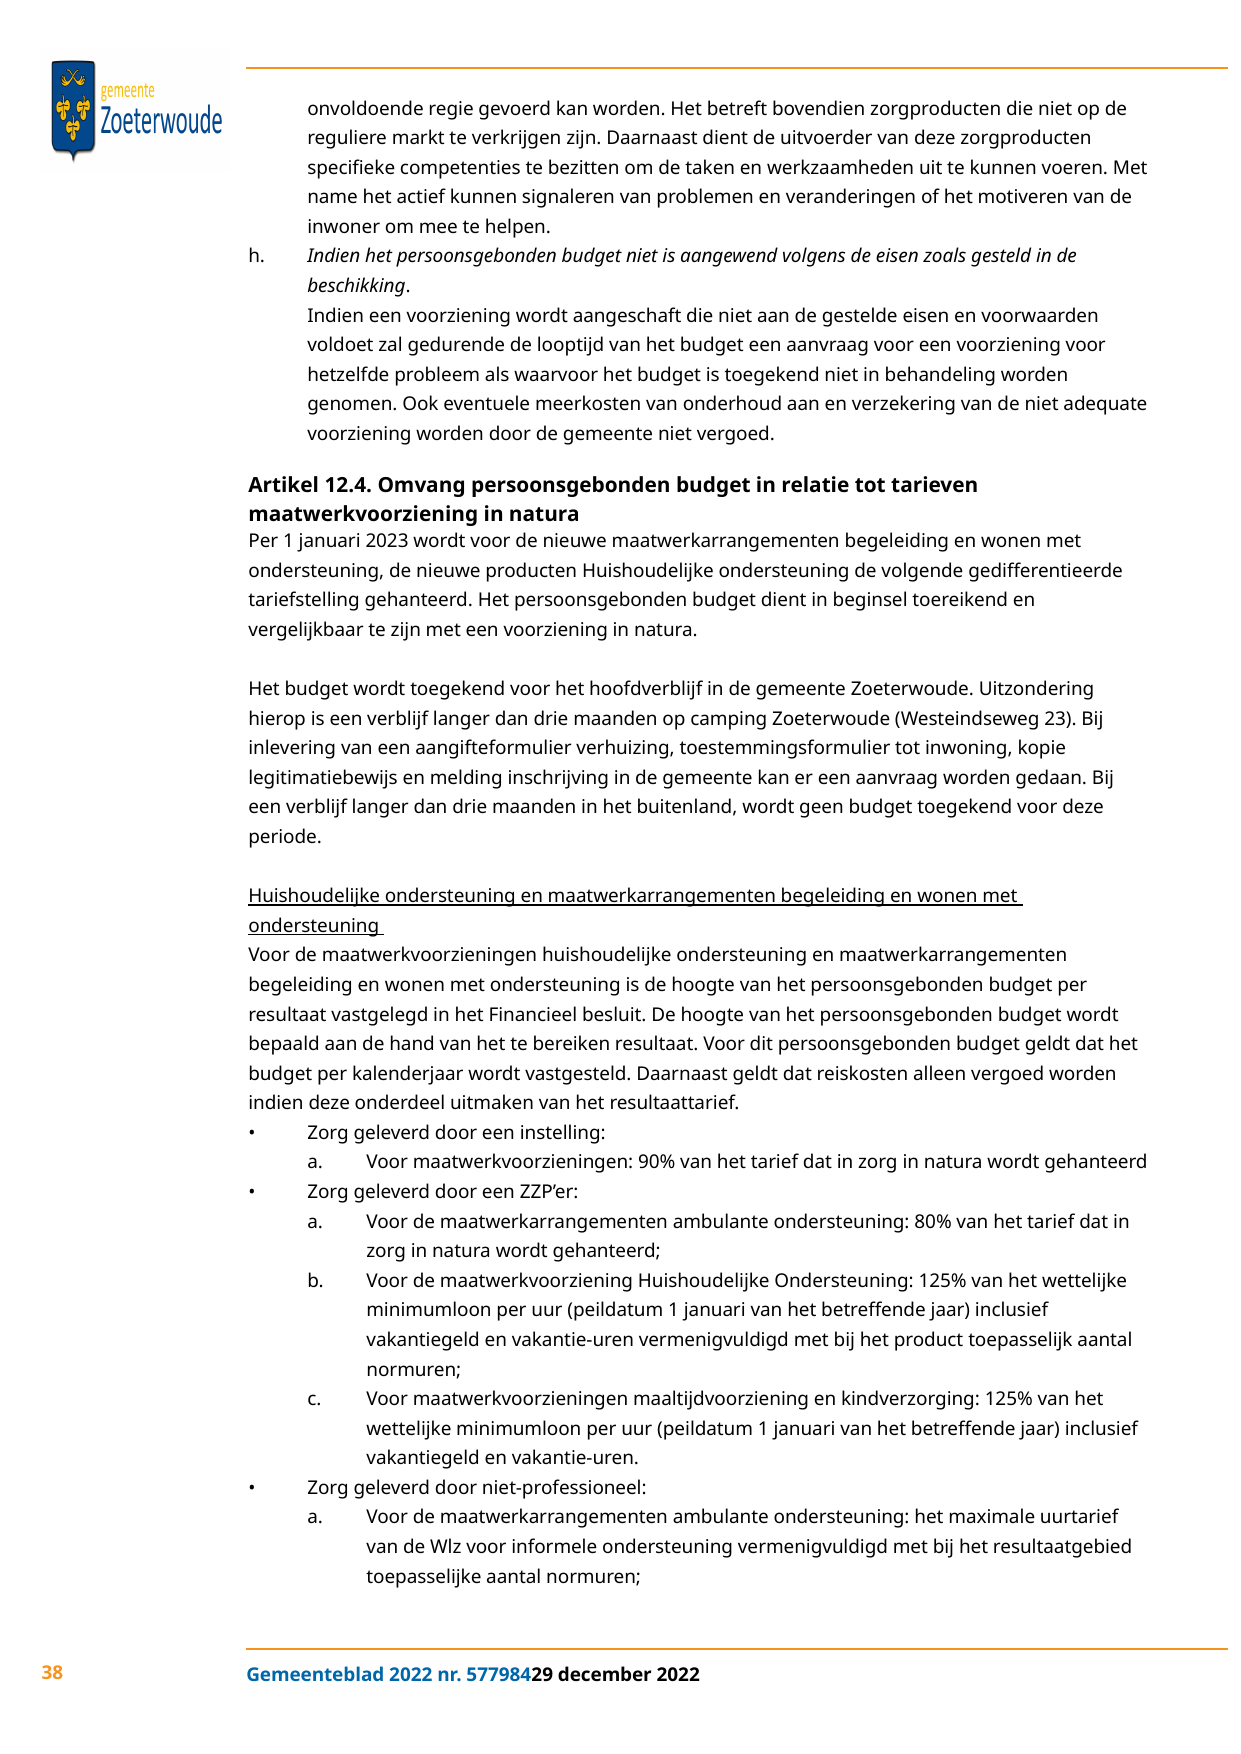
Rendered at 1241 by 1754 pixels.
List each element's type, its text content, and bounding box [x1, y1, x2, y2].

text Per 1 januari 2023 wordt voor de nieuwe maatwerkarrangementen begeleiding en wonen met ondersteuning, de nieuwe producten Huishoudelijke ondersteuning de volgende gedifferentieerde tariefstelling gehanteerd. Het persoonsgebonden budget dient in beginsel toereikend en vergelijkbaar te zijn met een voorziening in natura. [248, 527, 1152, 642]
picture [41, 47, 231, 172]
text Huishoudelijke ondersteuning en maatwerkarrangementen begeleiding en wonen met ondersteuning [248, 882, 1152, 938]
list Voor de maatwerkarrangementen ambulante ondersteuning: 80% van het tarief dat in zorg in natura wordt gehanteerd; [307, 1208, 1152, 1263]
text Het budget wordt toegekend voor het hoofdverblijf in de gemeente Zoeterwoude. Uitzondering hierop is een verblijf langer dan drie maanden op camping Zoeterwoude (Westeindseweg 23). Bij inlevering van een aangifteformulier verhuizing, toestemmingsformulier tot inwoning, kopie legitimatiebewijs en melding inschrijving in de gemeente kan er een aanvraag worden gedaan. Bij een verblijf langer dan drie maanden in het buitenland, wordt geen budget toegekend voor deze periode. [248, 675, 1152, 849]
list Voor maatwerkvoorzieningen: 90% van het tarief dat in zorg in natura wordt gehanteerd [307, 1149, 1152, 1174]
list onvoldoende regie gevoerd kan worden. Het betreft bovendien zorgproducten die niet op de reguliere markt te verkrijgen zijn. Daarnaast dient de uitvoerder van deze zorgproducten specifieke competenties te bezitten om de taken en werkzaamheden uit te kunnen voeren. Met name het actief kunnen signaleren van problemen en veranderingen of het motiveren van de inwoner om mee te helpen. [248, 95, 1152, 239]
text Artikel 12.4. Omvang persoonsgebonden budget in relatie tot tarieven maatwerkvoorziening in natura [248, 471, 1152, 527]
list Zorg geleverd door een instelling: [248, 1119, 1152, 1145]
list Voor de maatwerkvoorziening Huishoudelijke Ondersteuning: 125% van het wettelijke minimumloon per uur (peildatum 1 januari van het betreffende jaar) inclusief vakantiegeld en vakantie-uren vermenigvuldigd met bij het product toepasselijk aantal normuren; [307, 1267, 1152, 1382]
list Indien het persoonsgebonden budget niet is aangewend volgens de eisen zoals gesteld in de beschikking. [248, 243, 1152, 298]
list Zorg geleverd door een ZZP’er: [248, 1178, 1152, 1204]
list Voor maatwerkvoorzieningen maaltijdvoorziening en kindverzorging: 125% van het wettelijke minimumloon per uur (peildatum 1 januari van het betreffende jaar) inclusief vakantiegeld en vakantie-uren. [307, 1385, 1152, 1470]
list Indien een voorziening wordt aangeschaft die niet aan de gestelde eisen en voorwaarden voldoet zal gedurende de looptijd van het budget een aanvraag voor een voorziening voor hetzelfde probleem als waarvoor het budget is toegekend niet in behandeling worden genomen. Ook eventuele meerkosten van onderhoud aan en verzekering van de niet adequate voorziening worden door de gemeente niet vergoed. [248, 302, 1152, 446]
list Voor de maatwerkarrangementen ambulante ondersteuning: het maximale uurtarief van de Wlz voor informele ondersteuning vermenigvuldigd met bij het resultaatgebied toepasselijke aantal normuren; [307, 1504, 1152, 1589]
text Voor de maatwerkvoorzieningen huishoudelijke ondersteuning en maatwerkarrangementen begeleiding en wonen met ondersteuning is de hoogte van het persoonsgebonden budget per resultaat vastgelegd in het Financieel besluit. De hoogte van het persoonsgebonden budget wordt bepaald aan de hand van het te bereiken resultaat. Voor dit persoonsgebonden budget geldt dat het budget per kalenderjaar wordt vastgesteld. Daarnaast geldt dat reiskosten alleen vergoed worden indien deze onderdeel uitmaken van het resultaattarief. [248, 942, 1152, 1115]
list Zorg geleverd door niet-professioneel: [248, 1474, 1152, 1500]
